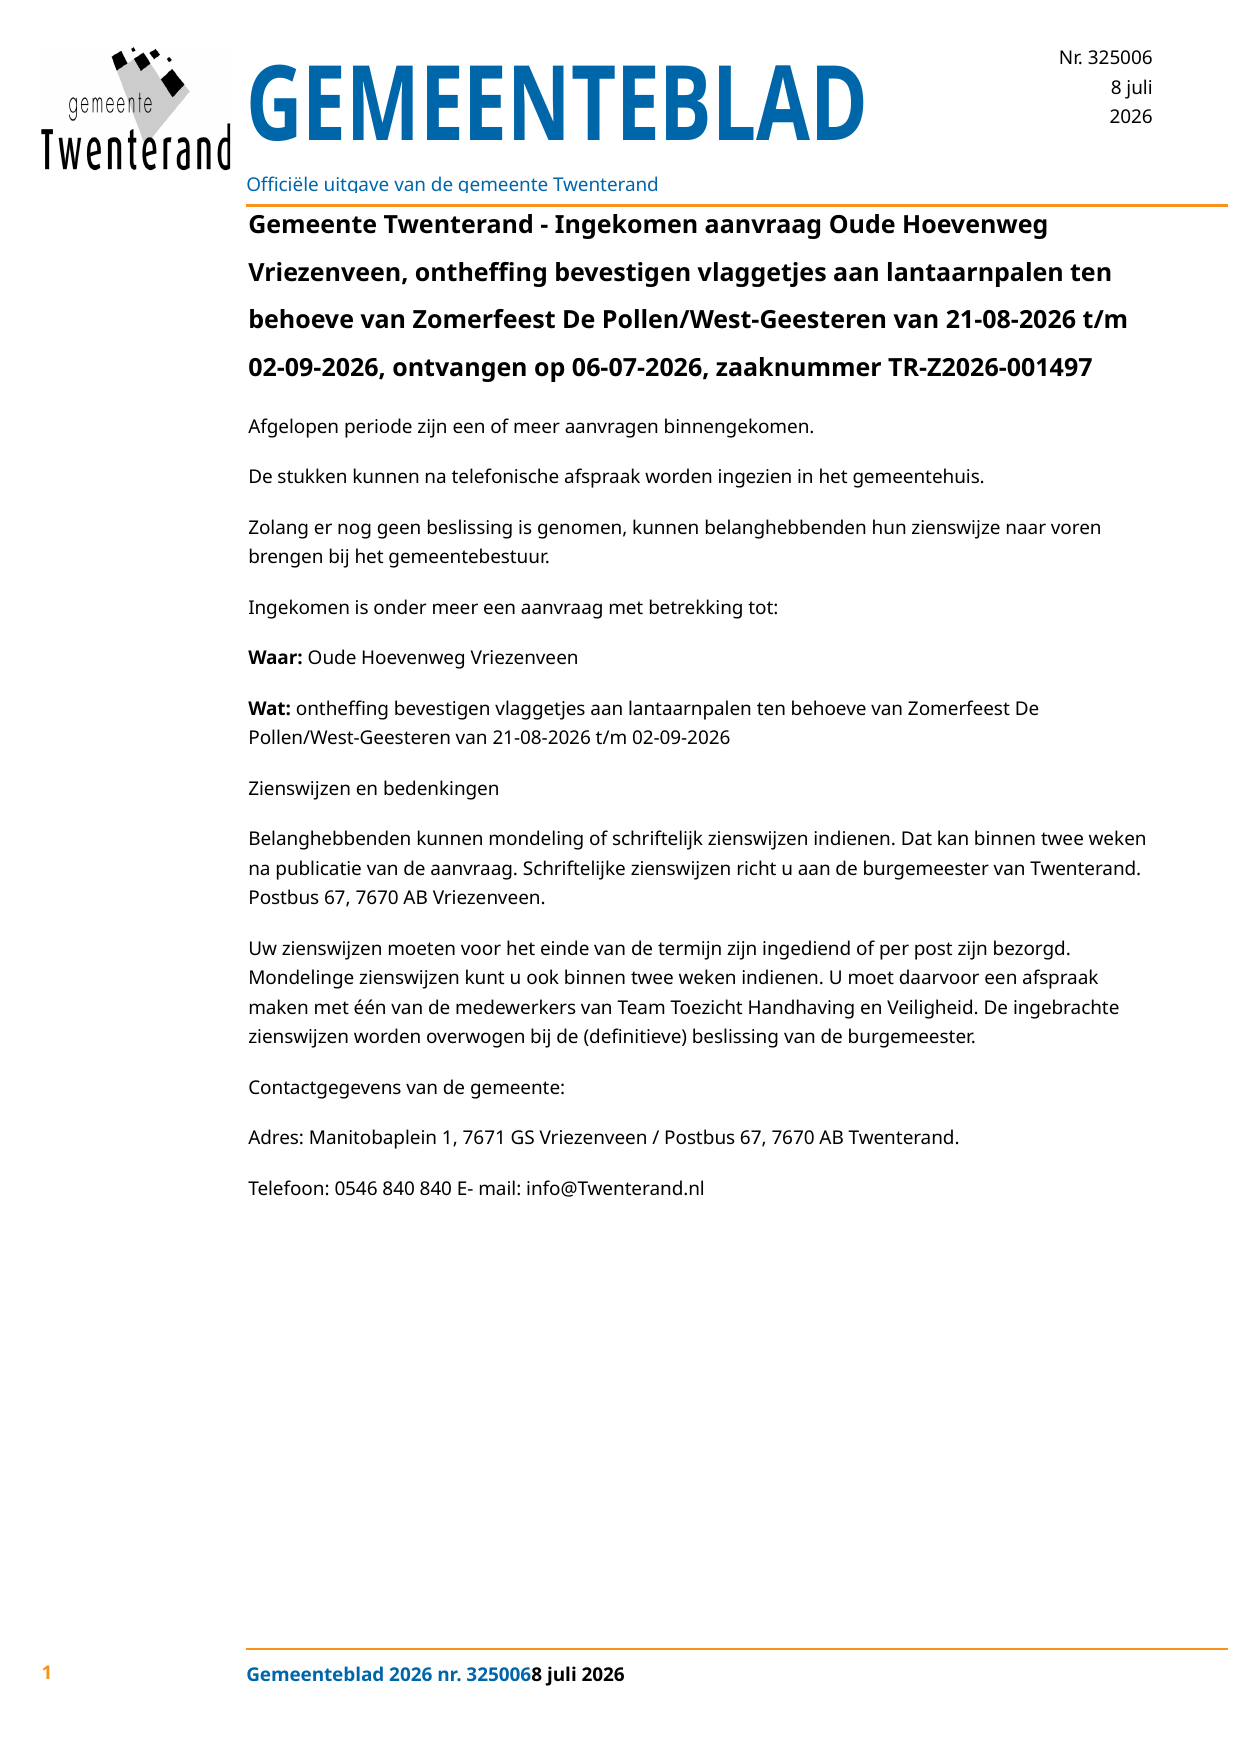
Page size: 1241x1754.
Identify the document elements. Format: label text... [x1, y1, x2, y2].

text Gemeente Twenterand - Ingekomen aanvraag Oude Hoevenweg Vriezenveen, ontheffing bevestigen vlaggetjes aan lantaarnpalen ten behoeve van Zomerfeest De Pollen/West-Geesteren van 21-08-2026 t/m 02-09-2026, ontvangen op 06-07-2026, zaaknummer TR-Z2026-001497 [248, 207, 1152, 384]
picture [41, 47, 231, 172]
text Uw zienswijzen moeten voor het einde van de termijn zijn ingediend of per post zijn bezorgd. Mondelinge zienswijzen kunt u ook binnen twee weken indienen. U moet daarvoor een afspraak maken met één van de medewerkers van Team Toezicht Handhaving en Veiligheid. De ingebrachte zienswijzen worden overwogen bij de (definitieve) beslissing van de burgemeester. [248, 935, 1152, 1049]
text Zolang er nog geen beslissing is genomen, kunnen belanghebbenden hun zienswijze naar voren brengen bij het gemeentebestuur. [248, 514, 1152, 569]
text Waar: Oude Hoevenweg Vriezenveen [248, 644, 1152, 670]
text Belanghebbenden kunnen mondeling of schriftelijk zienswijzen indienen. Dat kan binnen twee weken na publicatie van de aanvraag. Schriftelijke zienswijzen richt u aan de burgemeester van Twenterand. Postbus 67, 7670 AB Vriezenveen. [248, 825, 1152, 910]
text Adres: Manitobaplein 1, 7671 GS Vriezenveen / Postbus 67, 7670 AB Twenterand. [248, 1124, 1152, 1150]
text Afgelopen periode zijn een of meer aanvragen binnengekomen. [248, 413, 1152, 439]
text Ingekomen is onder meer een aanvraag met betrekking tot: [248, 594, 1152, 620]
text Contactgegevens van de gemeente: [248, 1074, 1152, 1100]
text De stukken kunnen na telefonische afspraak worden ingezien in het gemeentehuis. [248, 463, 1152, 489]
text Wat: ontheffing bevestigen vlaggetjes aan lantaarnpalen ten behoeve van Zomerfeest De Pollen/West-Geesteren van 21-08-2026 t/m 02-09-2026 [248, 695, 1152, 750]
text Zienswijzen en bedenkingen [248, 775, 1152, 801]
text Telefoon: 0546 840 840 E- mail: info@Twenterand.nl [248, 1175, 1152, 1201]
